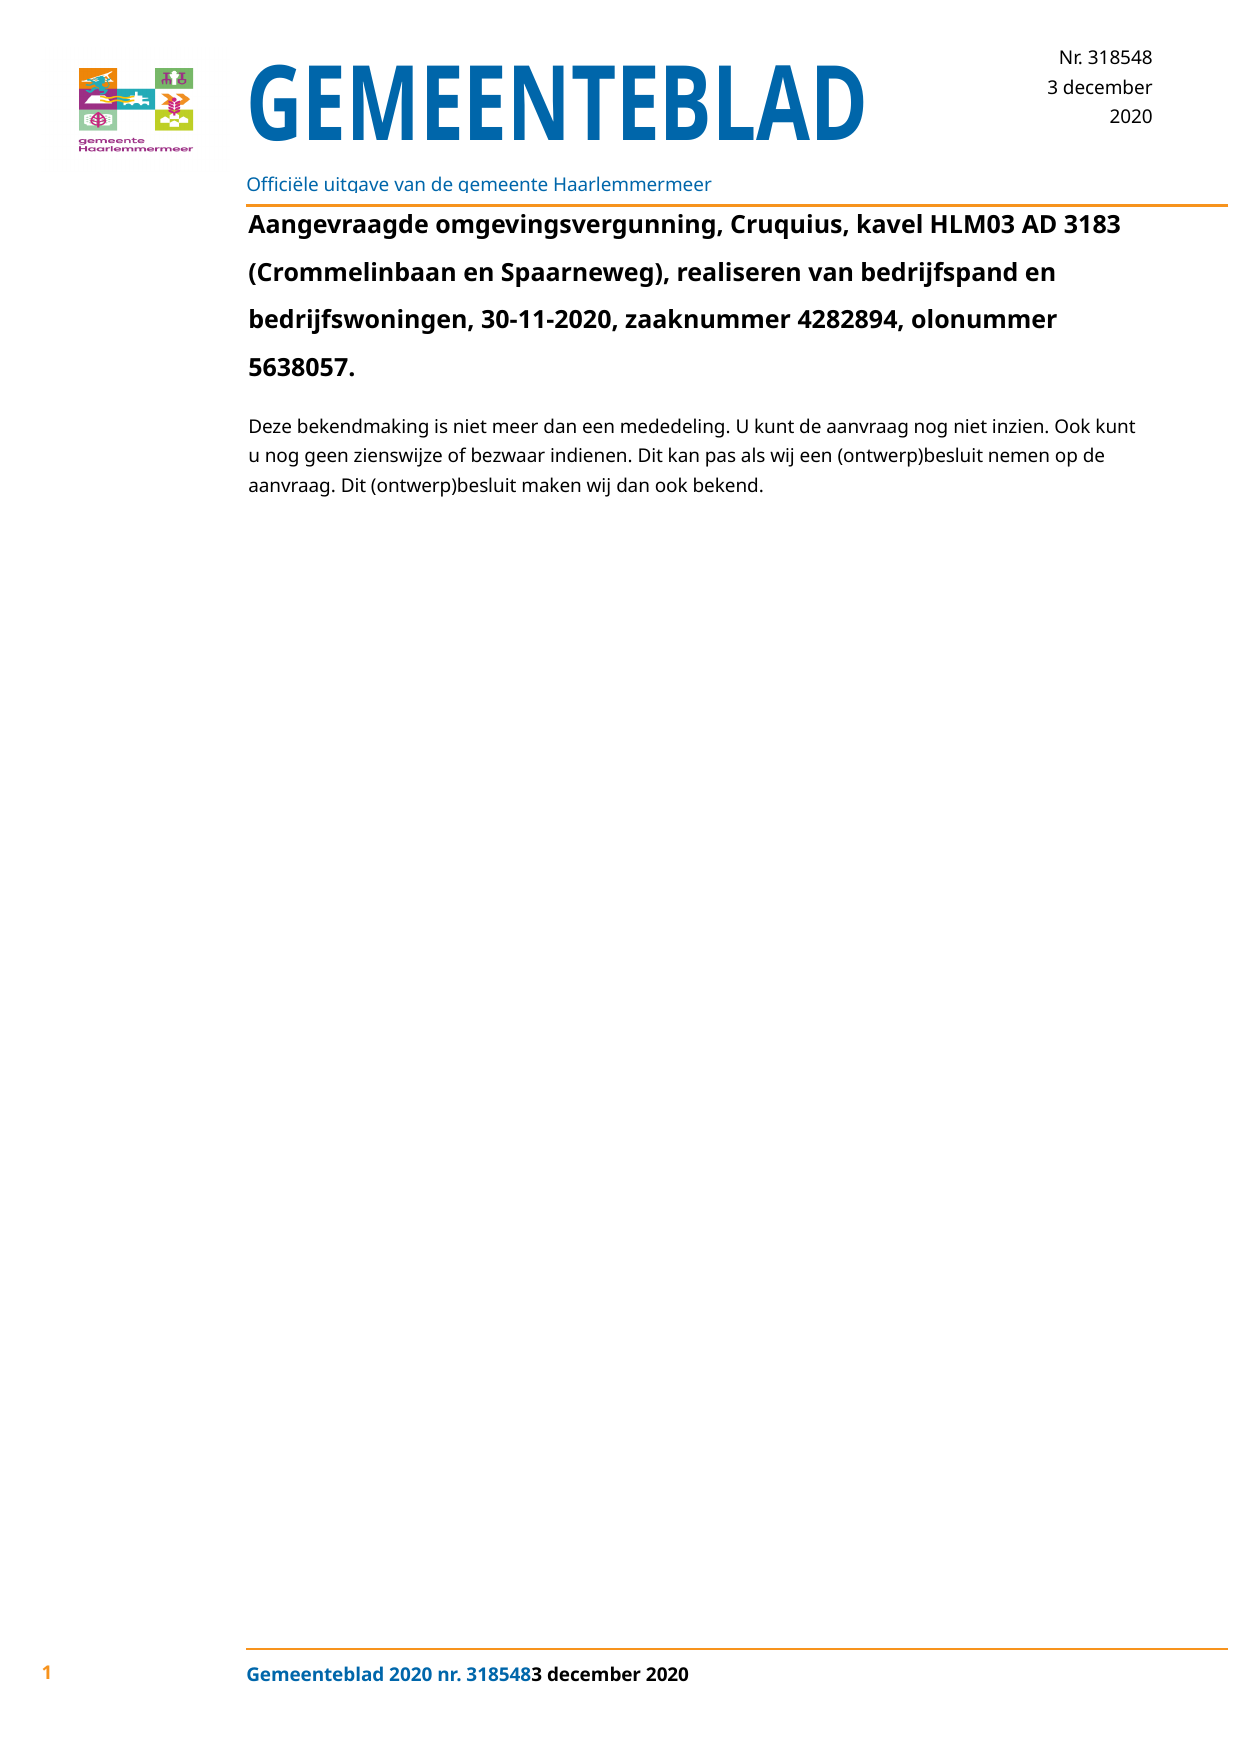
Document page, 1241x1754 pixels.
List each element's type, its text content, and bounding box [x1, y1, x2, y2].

text Aangevraagde omgevingsvergunning, Cruquius, kavel HLM03 AD 3183 (Crommelinbaan en Spaarneweg), realiseren van bedrijfspand en bedrijfswoningen, 30-11-2020, zaaknummer 4282894, olonummer 5638057. [248, 207, 1152, 384]
picture [41, 47, 231, 172]
text Deze bekendmaking is niet meer dan een mededeling. U kunt de aanvraag nog niet inzien. Ook kunt u nog geen zienswijze of bezwaar indienen. Dit kan pas als wij een (ontwerp)besluit nemen op de aanvraag. Dit (ontwerp)besluit maken wij dan ook bekend. [248, 413, 1152, 498]
